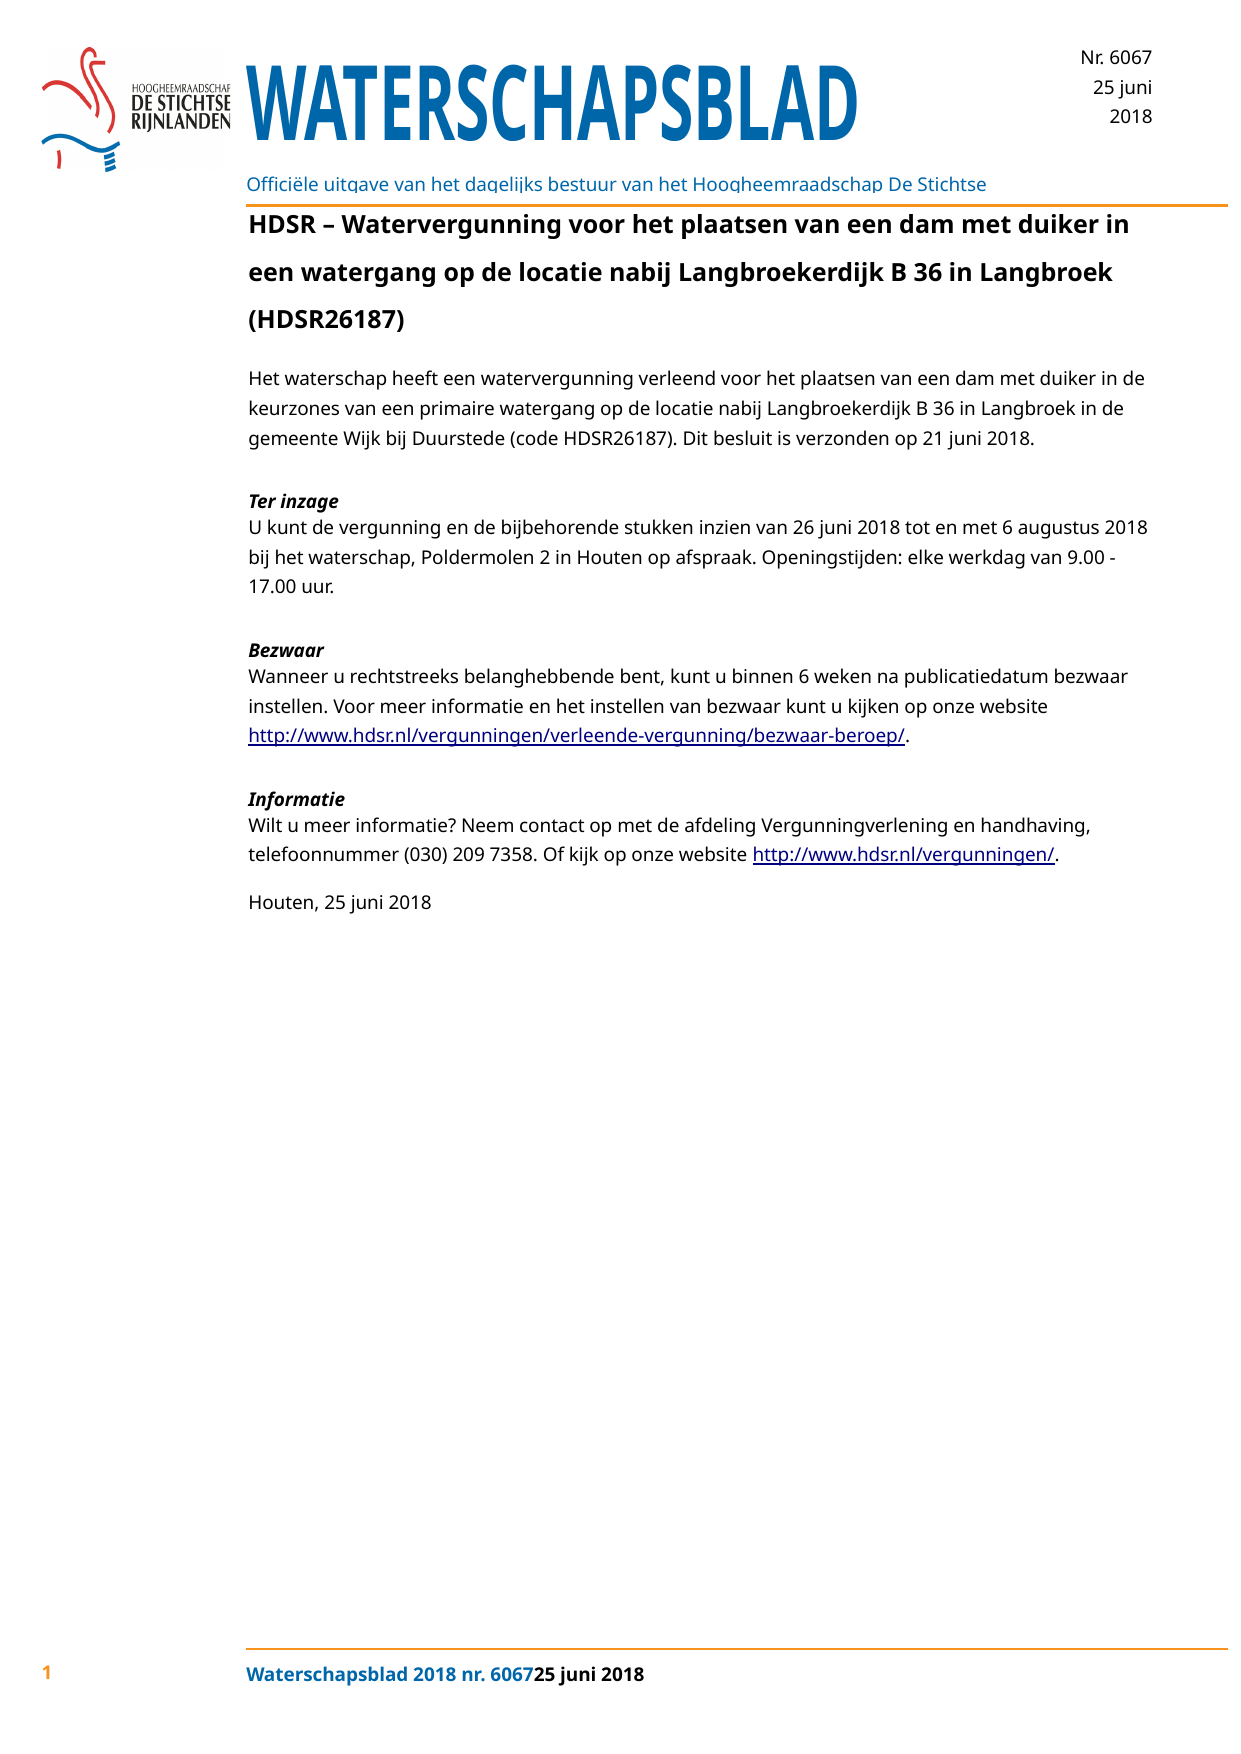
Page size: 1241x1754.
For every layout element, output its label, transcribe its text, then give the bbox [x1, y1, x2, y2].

text Informatie [248, 786, 1152, 812]
picture [41, 47, 231, 172]
text Houten, 25 juni 2018 [248, 889, 1152, 915]
text Wilt u meer informatie? Neem contact op met de afdeling Vergunningverlening en handhaving, telefoonnummer (030) 209 7358. Of kijk op onze website http://www.hdsr.nl/vergunningen/. [248, 812, 1152, 867]
text HDSR – Watervergunning voor het plaatsen van een dam met duiker in een watergang op de locatie nabij Langbroekerdijk B 36 in Langbroek (HDSR26187) [248, 207, 1152, 336]
text Wanneer u rechtstreeks belanghebbende bent, kunt u binnen 6 weken na publicatiedatum bezwaar instellen. Voor meer informatie en het instellen van bezwaar kunt u kijken op onze website http://www.hdsr.nl/vergunningen/verleende-vergunning/bezwaar-beroep/. [248, 663, 1152, 748]
text Ter inzage [248, 489, 1152, 514]
text U kunt de vergunning en de bijbehorende stukken inzien van 26 juni 2018 tot en met 6 augustus 2018 bij het waterschap, Poldermolen 2 in Houten op afspraak. Openingstijden: elke werkdag van 9.00 - 17.00 uur. [248, 514, 1152, 599]
text Bezwaar [248, 637, 1152, 663]
text Het waterschap heeft een watervergunning verleend voor het plaatsen van een dam met duiker in de keurzones van een primaire watergang op de locatie nabij Langbroekerdijk B 36 in Langbroek in de gemeente Wijk bij Duurstede (code HDSR26187). Dit besluit is verzonden op 21 juni 2018. [248, 366, 1152, 450]
